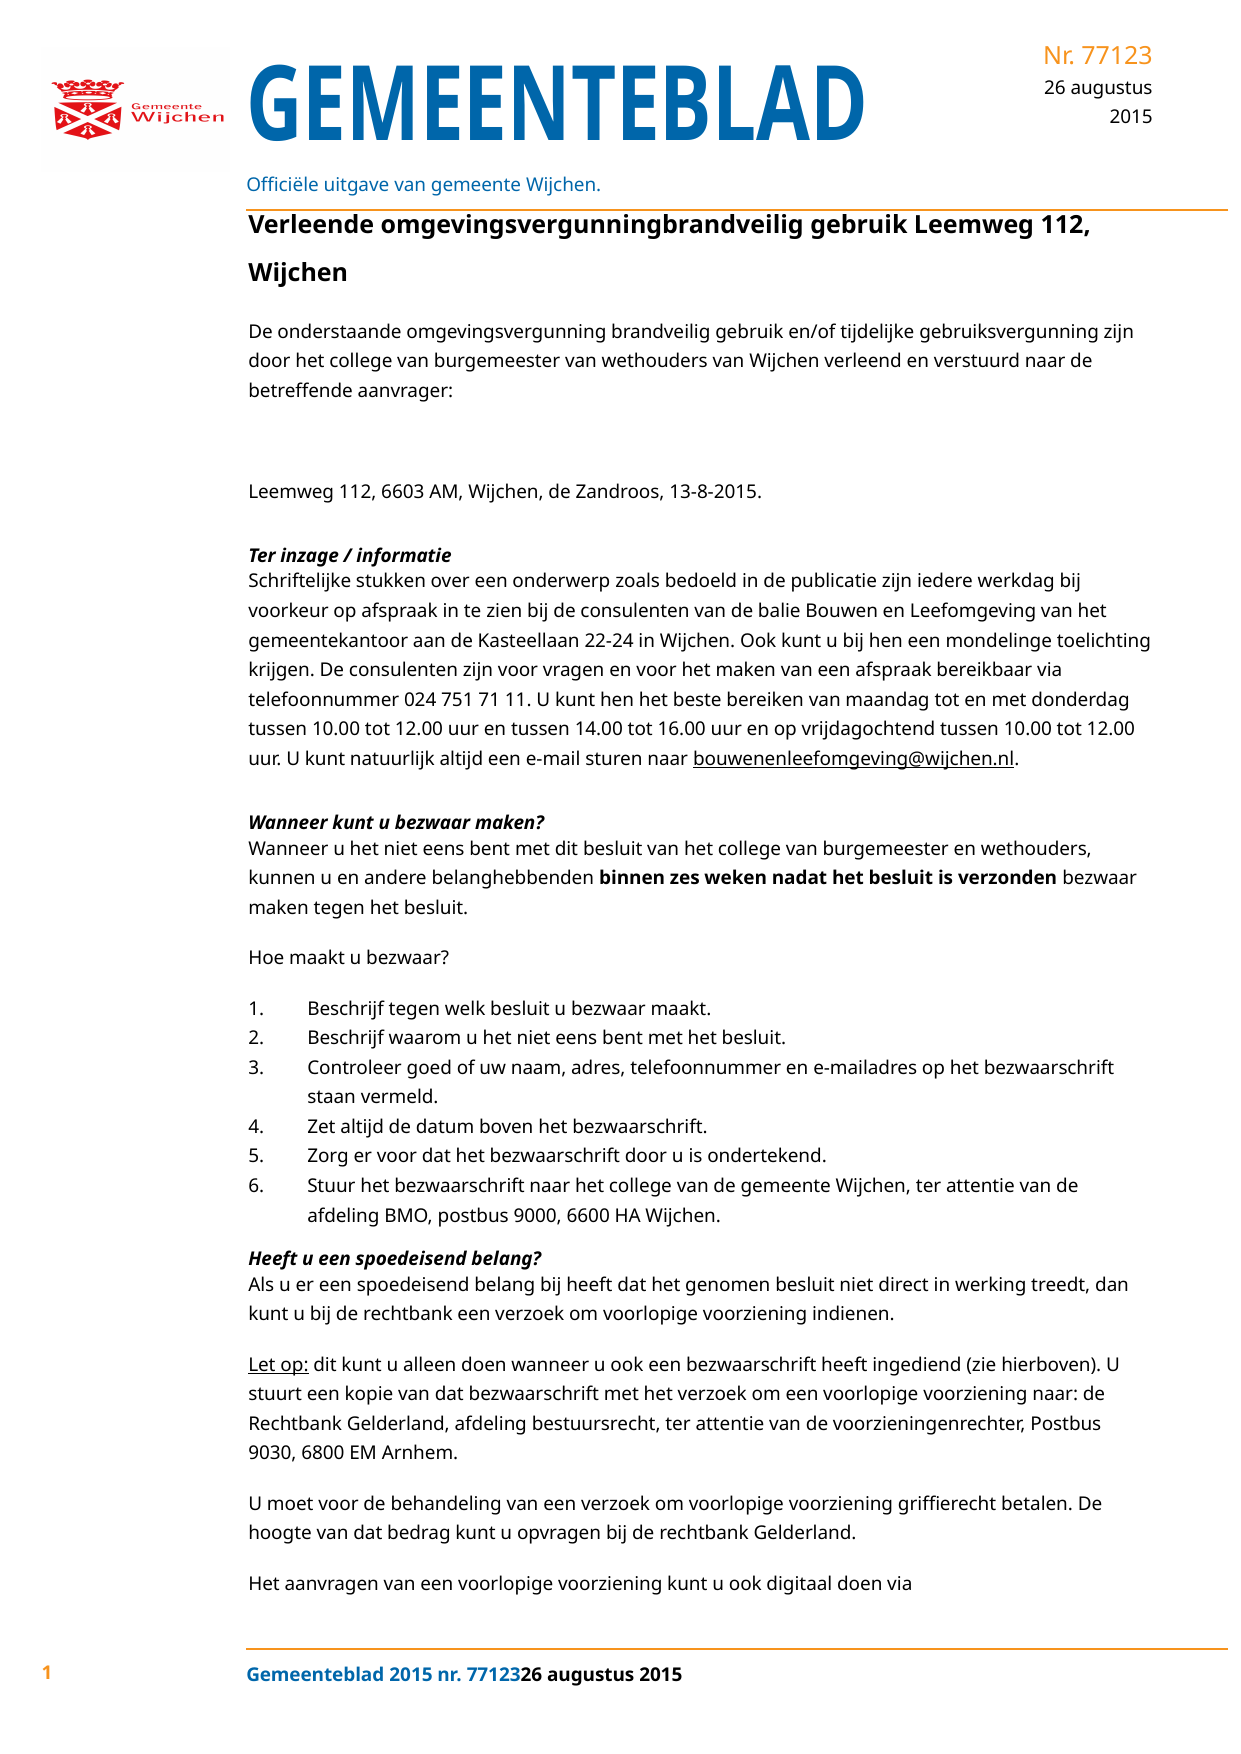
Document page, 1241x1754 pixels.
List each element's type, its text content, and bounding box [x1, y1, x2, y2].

list Stuur het bezwaarschrift naar het college van de gemeente Wijchen, ter attentie van de afdeling BMO, postbus 9000, 6600 HA Wijchen. [248, 1172, 1152, 1228]
text Leemweg 112, 6603 AM, Wijchen, de Zandroos, 13-8-2015. [248, 478, 1152, 504]
text Het aanvragen van een voorlopige voorziening kunt u ook digitaal doen via [248, 1570, 1152, 1596]
text Wanneer u het niet eens bent met dit besluit van het college van burgemeester en wethouders, kunnen u en andere belanghebbenden binnen zes weken nadat het besluit is verzonden bezwaar maken tegen het besluit. [248, 835, 1152, 920]
text Hoe maakt u bezwaar? [248, 944, 1152, 970]
text Let op: dit kunt u alleen doen wanneer u ook een bezwaarschrift heeft ingediend (zie hierboven). U stuurt een kopie van dat bezwaarschrift met het verzoek om een voorlopige voorziening naar: de Rechtbank Gelderland, afdeling bestuursrecht, ter attentie van de voorzieningenrechter, Postbus 9030, 6800 EM Arnhem. [248, 1351, 1152, 1465]
list Zorg er voor dat het bezwaarschrift door u is ondertekend. [248, 1143, 1152, 1168]
text De onderstaande omgevingsvergunning brandveilig gebruik en/of tijdelijke gebruiksvergunning zijn door het college van burgemeester van wethouders van Wijchen verleend en verstuurd naar de betreffende aanvrager: [248, 318, 1152, 403]
picture [41, 47, 231, 172]
text Ter inzage / informatie [248, 542, 1152, 568]
list Beschrijf waarom u het niet eens bent met het besluit. [248, 1024, 1152, 1050]
text Wanneer kunt u bezwaar maken? [248, 809, 1152, 835]
list Beschrijf tegen welk besluit u bezwaar maakt. [248, 995, 1152, 1021]
list Zet altijd de datum boven het bezwaarschrift. [248, 1113, 1152, 1139]
text Heeft u een spoedeisend belang? [248, 1245, 1152, 1271]
text Verleende omgevingsvergunningbrandveilig gebruik Leemweg 112, Wijchen [248, 211, 1152, 288]
text Als u er een spoedeisend belang bij heeft dat het genomen besluit niet direct in werking treedt, dan kunt u bij de rechtbank een verzoek om voorlopige voorziening indienen. [248, 1271, 1152, 1326]
list Controleer goed of uw naam, adres, telefoonnummer en e-mailadres op het bezwaarschrift staan vermeld. [248, 1054, 1152, 1109]
text U moet voor de behandeling van een verzoek om voorlopige voorziening griffierecht betalen. De hoogte van dat bedrag kunt u opvragen bij de rechtbank Gelderland. [248, 1490, 1152, 1545]
text Schriftelijke stukken over een onderwerp zoals bedoeld in de publicatie zijn iedere werkdag bij voorkeur op afspraak in te zien bij de consulenten van de balie Bouwen en Leefomgeving van het gemeentekantoor aan de Kasteellaan 22-24 in Wijchen. Ook kunt u bij hen een mondelinge toelichting krijgen. De consulenten zijn voor vragen en voor het maken van een afspraak bereikbaar via telefoonnummer 024 751 71 11. U kunt hen het beste bereiken van maandag tot en met donderdag tussen 10.00 tot 12.00 uur en tussen 14.00 tot 16.00 uur en op vrijdagochtend tussen 10.00 tot 12.00 uur. U kunt natuurlijk altijd een e-mail sturen naar bouwenenleefomgeving@wijchen.nl. [248, 568, 1152, 771]
